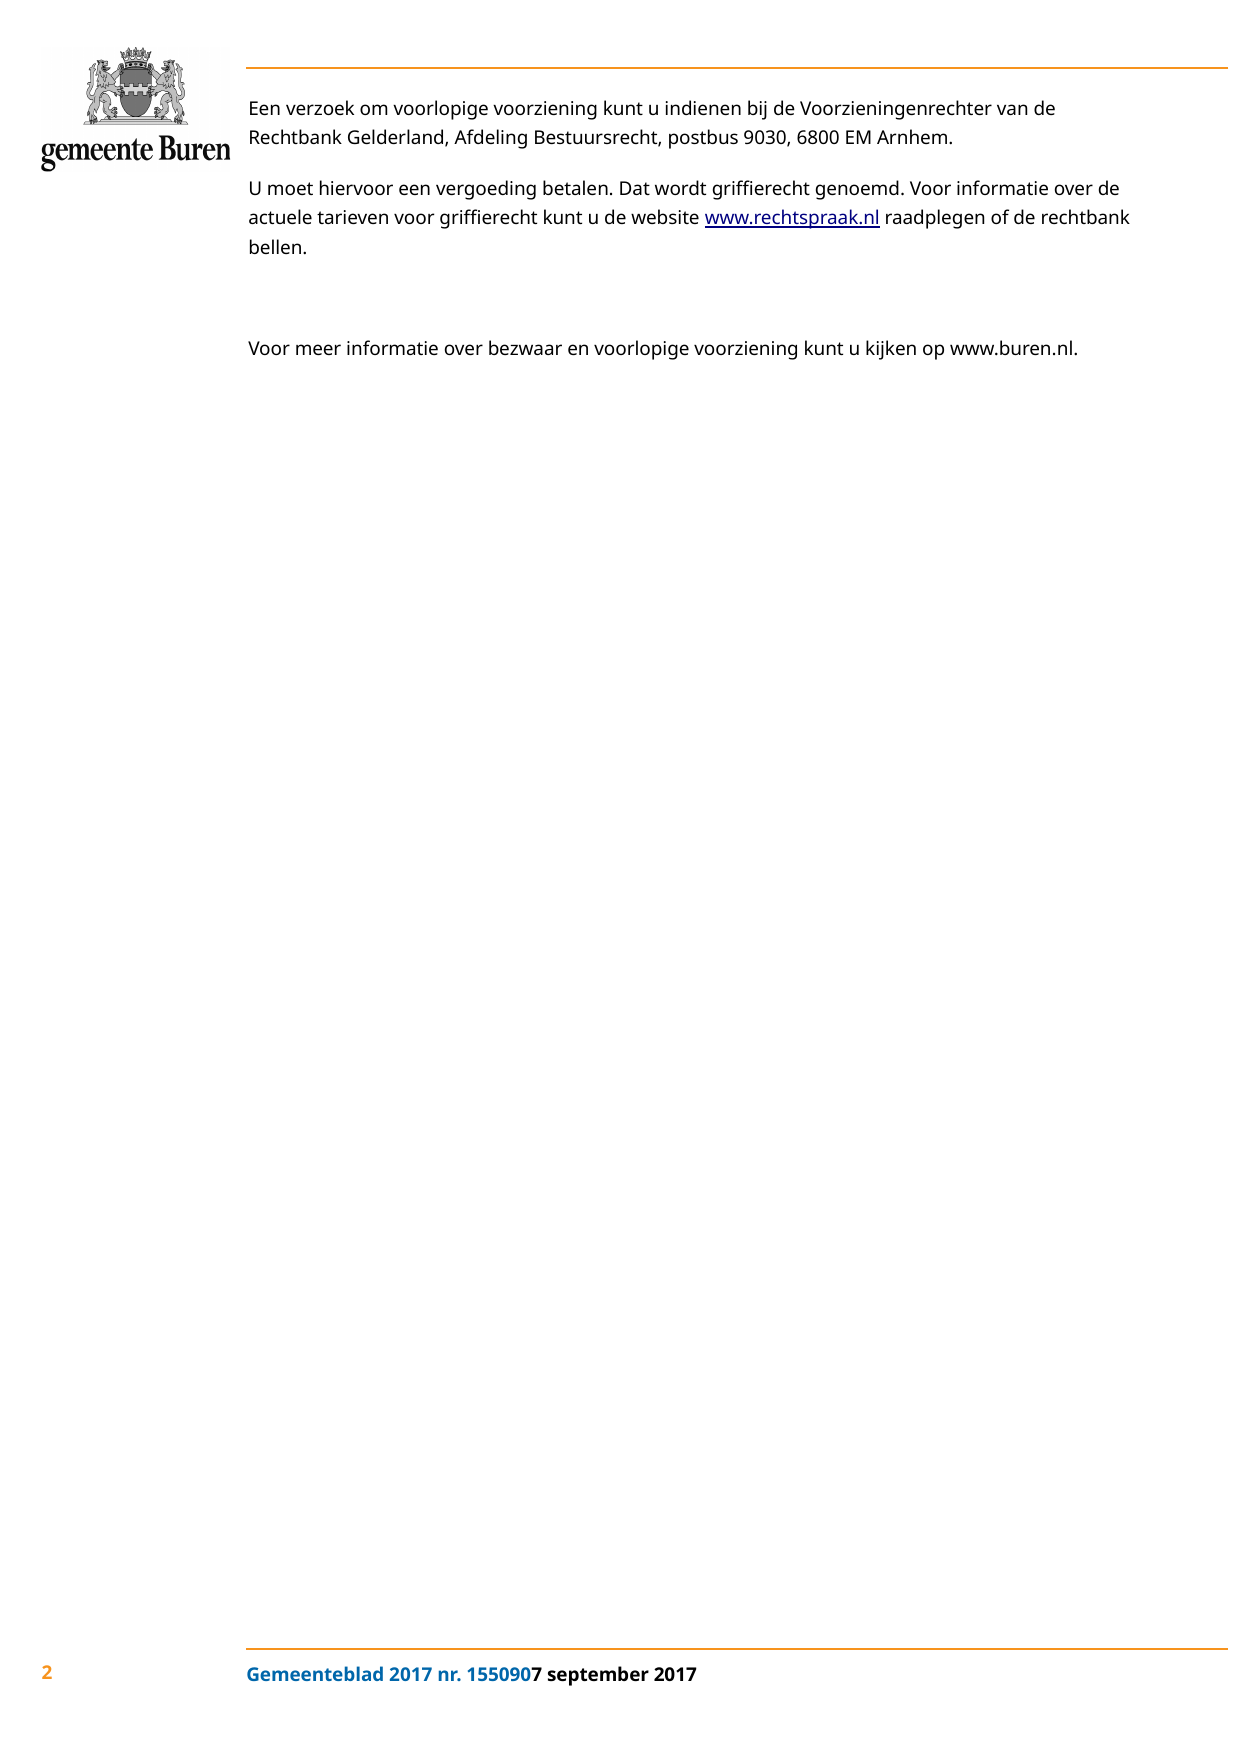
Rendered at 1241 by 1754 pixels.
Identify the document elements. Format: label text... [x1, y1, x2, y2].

text U moet hiervoor een vergoeding betalen. Dat wordt griffierecht genoemd. Voor informatie over de actuele tarieven voor griffierecht kunt u de website www.rechtspraak.nl raadplegen of de rechtbank bellen. [248, 175, 1152, 260]
picture [41, 47, 231, 172]
text Voor meer informatie over bezwaar en voorlopige voorziening kunt u kijken op www.buren.nl. [248, 335, 1152, 361]
text Een verzoek om voorlopige voorziening kunt u indienen bij de Voorzieningenrechter van de Rechtbank Gelderland, Afdeling Bestuursrecht, postbus 9030, 6800 EM Arnhem. [248, 95, 1152, 150]
